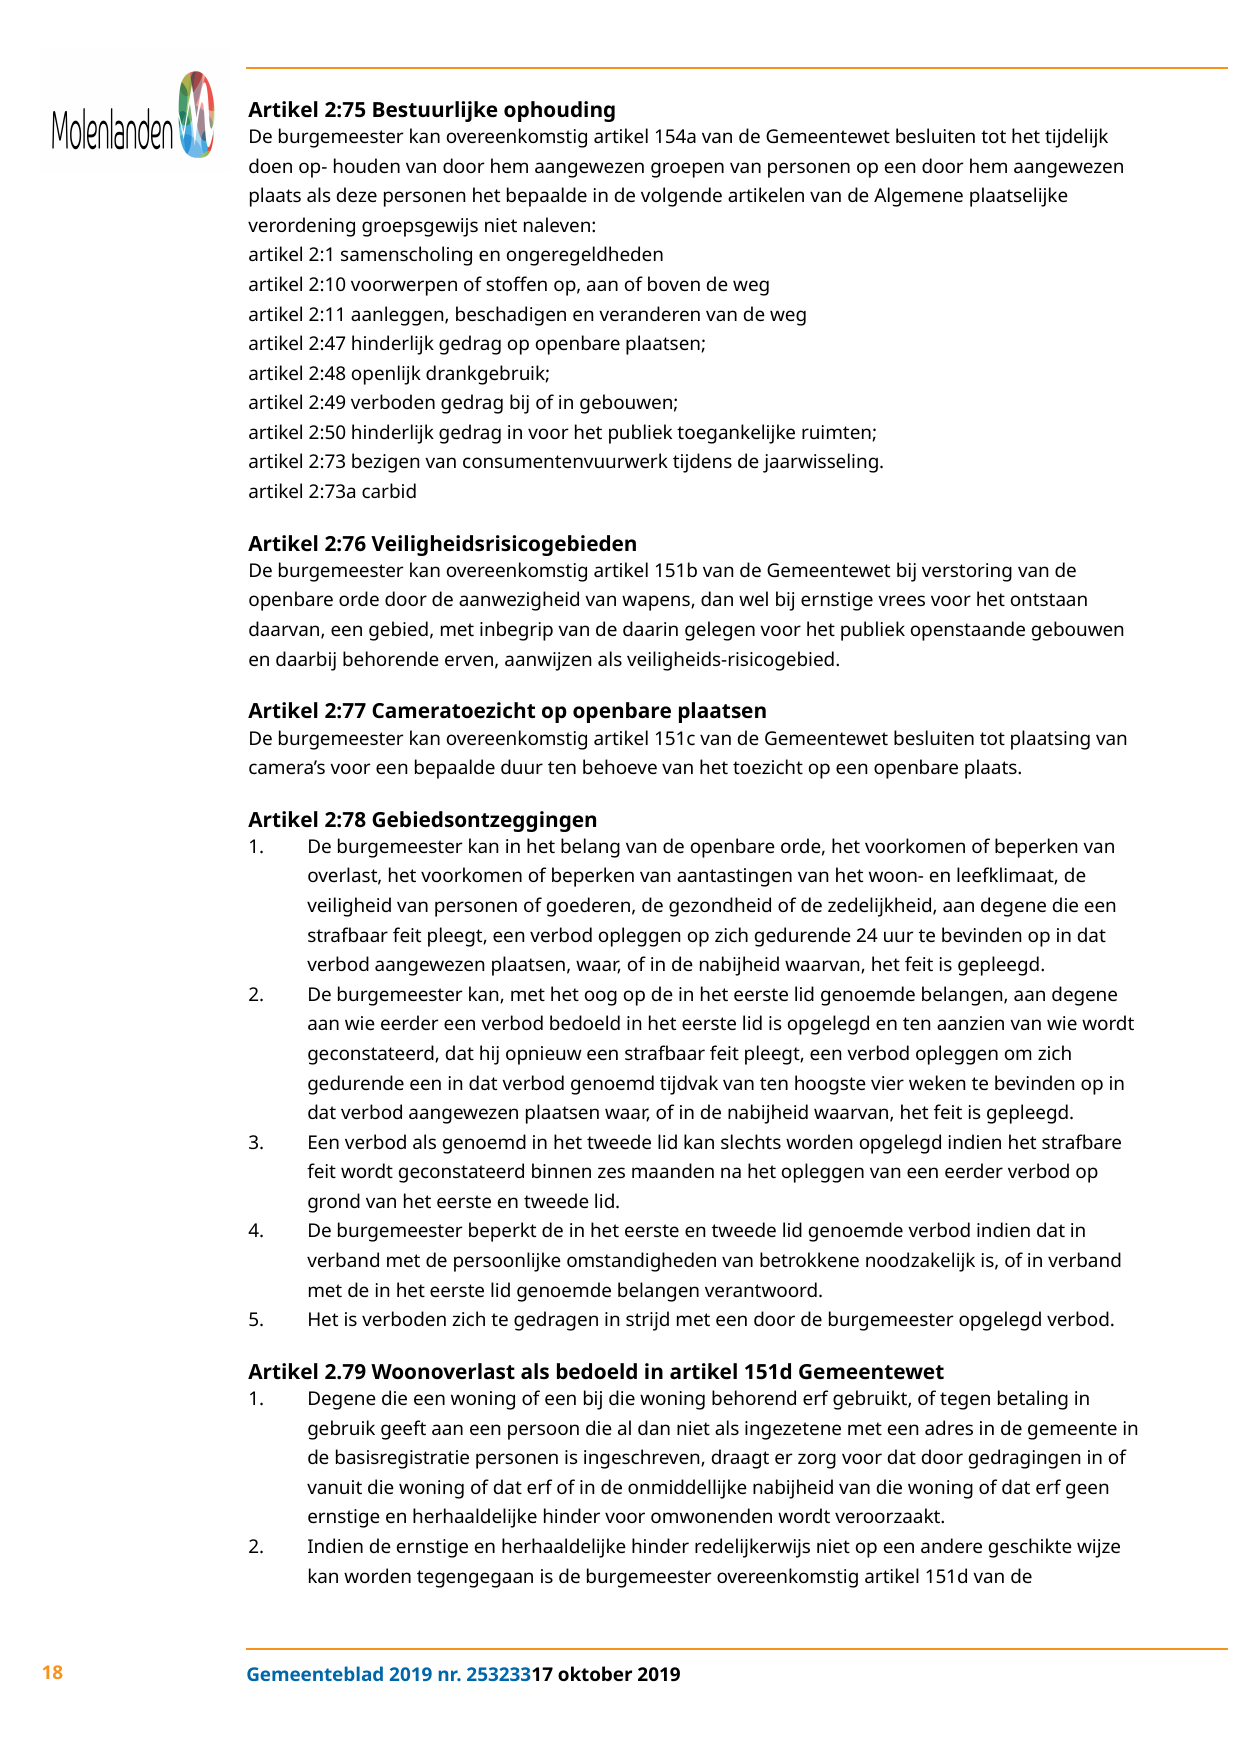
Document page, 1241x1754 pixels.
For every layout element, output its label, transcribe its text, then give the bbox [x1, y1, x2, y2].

text Artikel 2:77 Cameratoezicht op openbare plaatsen [248, 696, 1152, 725]
list Het is verboden zich te gedragen in strijd met een door de burgemeester opgelegd verbod. [248, 1306, 1152, 1332]
text Artikel 2:76 Veiligheidsrisicogebieden [248, 529, 1152, 557]
list De burgemeester beperkt de in het eerste en tweede lid genoemde verbod indien dat in verband met de persoonlijke omstandigheden van betrokkene noodzakelijk is, of in verband met de in het eerste lid genoemde belangen verantwoord. [248, 1218, 1152, 1303]
text artikel 2:50 hinderlijk gedrag in voor het publiek toegankelijke ruimten; [248, 419, 1152, 445]
list De burgemeester kan in het belang van de openbare orde, het voorkomen of beperken van overlast, het voorkomen of beperken van aantastingen van het woon- en leefklimaat, de veiligheid van personen of goederen, de gezondheid of de zedelijkheid, aan degene die een strafbaar feit pleegt, een verbod opleggen op zich gedurende 24 uur te bevinden op in dat verbod aangewezen plaatsen, waar, of in de nabijheid waarvan, het feit is gepleegd. [248, 833, 1152, 977]
text artikel 2:49 verboden gedrag bij of in gebouwen; [248, 389, 1152, 415]
text De burgemeester kan overeenkomstig artikel 151c van de Gemeentewet besluiten tot plaatsing van camera’s voor een bepaalde duur ten behoeve van het toezicht op een openbare plaats. [248, 725, 1152, 780]
text artikel 2:73 bezigen van consumentenvuurwerk tijdens de jaarwisseling. [248, 449, 1152, 474]
list De burgemeester kan, met het oog op de in het eerste lid genoemde belangen, aan degene aan wie eerder een verbod bedoeld in het eerste lid is opgelegd en ten aanzien van wie wordt geconstateerd, dat hij opnieuw een strafbaar feit pleegt, een verbod opleggen om zich gedurende een in dat verbod genoemd tijdvak van ten hoogste vier weken te bevinden op in dat verbod aangewezen plaatsen waar, of in de nabijheid waarvan, het feit is gepleegd. [248, 981, 1152, 1125]
text artikel 2:11 aanleggen, beschadigen en veranderen van de weg [248, 301, 1152, 326]
text Artikel 2.79 Woonoverlast als bedoeld in artikel 151d Gemeentewet [248, 1357, 1152, 1385]
text artikel 2:47 hinderlijk gedrag op openbare plaatsen; [248, 330, 1152, 356]
list Degene die een woning of een bij die woning behorend erf gebruikt, of tegen betaling in gebruik geeft aan een persoon die al dan niet als ingezetene met een adres in de gemeente in de basisregistratie personen is ingeschreven, draagt er zorg voor dat door gedragingen in of vanuit die woning of dat erf of in de onmiddellijke nabijheid van die woning of dat erf geen ernstige en herhaaldelijke hinder voor omwonenden wordt veroorzaakt. [248, 1385, 1152, 1529]
text Artikel 2:75 Bestuurlijke ophouding [248, 95, 1152, 123]
text artikel 2:1 samenscholing en ongeregeldheden [248, 242, 1152, 267]
text artikel 2:48 openlijk drankgebruik; [248, 360, 1152, 386]
text artikel 2:73a carbid [248, 478, 1152, 504]
text Artikel 2:78 Gebiedsontzeggingen [248, 805, 1152, 833]
picture [41, 47, 231, 172]
text artikel 2:10 voorwerpen of stoffen op, aan of boven de weg [248, 271, 1152, 297]
list Indien de ernstige en herhaaldelijke hinder redelijkerwijs niet op een andere geschikte wijze kan worden tegengegaan is de burgemeester overeenkomstig artikel 151d van de [248, 1533, 1152, 1588]
text De burgemeester kan overeenkomstig artikel 151b van de Gemeentewet bij verstoring van de openbare orde door de aanwezigheid van wapens, dan wel bij ernstige vrees voor het ontstaan daarvan, een gebied, met inbegrip van de daarin gelegen voor het publiek openstaande gebouwen en daarbij behorende erven, aanwijzen als veiligheids-risicogebied. [248, 557, 1152, 672]
text De burgemeester kan overeenkomstig artikel 154a van de Gemeentewet besluiten tot het tijdelijk doen op- houden van door hem aangewezen groepen van personen op een door hem aangewezen plaats als deze personen het bepaalde in de volgende artikelen van de Algemene plaatselijke verordening groepsgewijs niet naleven: [248, 123, 1152, 238]
list Een verbod als genoemd in het tweede lid kan slechts worden opgelegd indien het strafbare feit wordt geconstateerd binnen zes maanden na het opleggen van een eerder verbod op grond van het eerste en tweede lid. [248, 1129, 1152, 1214]
